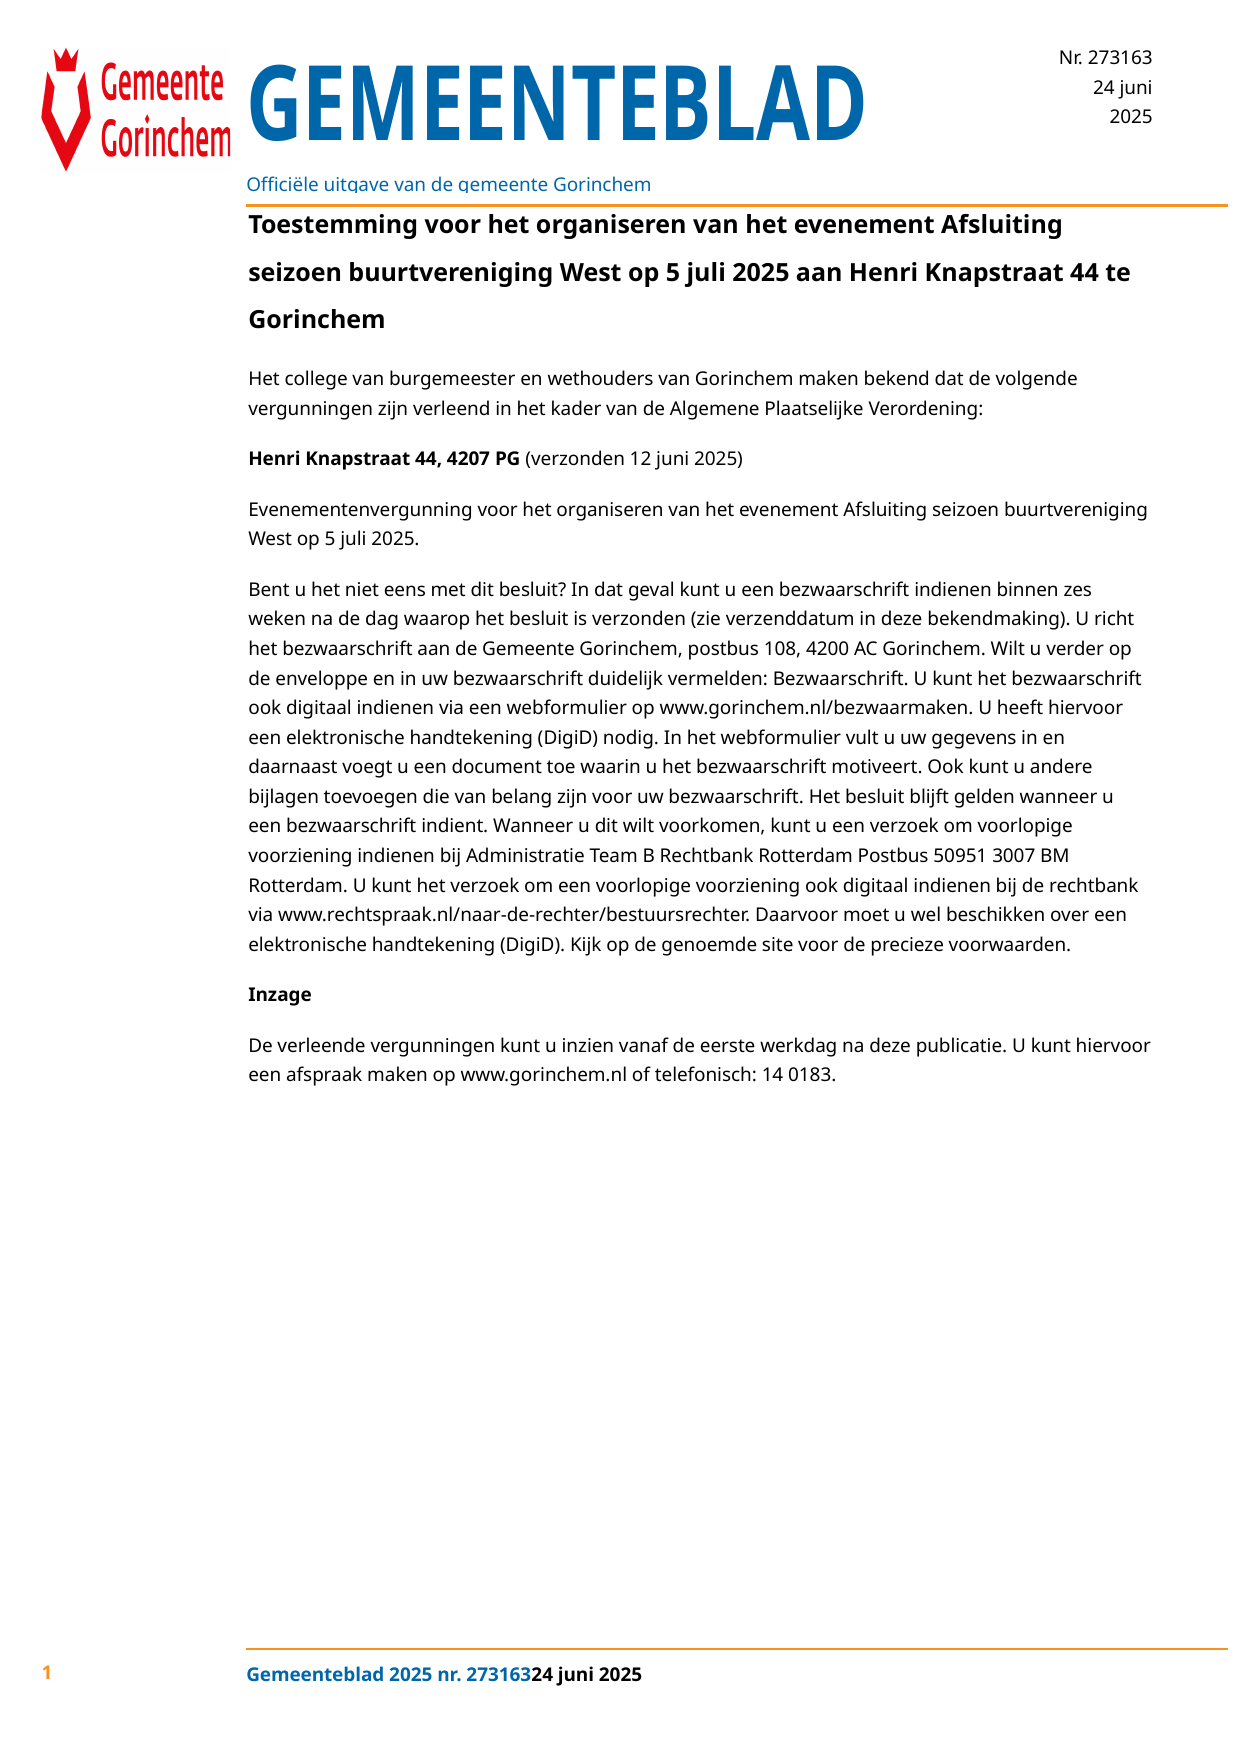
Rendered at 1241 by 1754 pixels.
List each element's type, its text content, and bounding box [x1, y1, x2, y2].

text Inzage [248, 981, 1152, 1007]
picture [41, 47, 231, 172]
text Het college van burgemeester en wethouders van Gorinchem maken bekend dat de volgende vergunningen zijn verleend in het kader van de Algemene Plaatselijke Verordening: [248, 366, 1152, 421]
text De verleende vergunningen kunt u inzien vanaf de eerste werkdag na deze publicatie. U kunt hiervoor een afspraak maken op www.gorinchem.nl of telefonisch: 14 0183. [248, 1032, 1152, 1087]
text Toestemming voor het organiseren van het evenement Afsluiting seizoen buurtvereniging West op 5 juli 2025 aan Henri Knapstraat 44 te Gorinchem [248, 207, 1152, 336]
text Evenementenvergunning voor het organiseren van het evenement Afsluiting seizoen buurtvereniging West op 5 juli 2025. [248, 496, 1152, 551]
text Bent u het niet eens met dit besluit? In dat geval kunt u een bezwaarschrift indienen binnen zes weken na de dag waarop het besluit is verzonden (zie verzenddatum in deze bekendmaking). U richt het bezwaarschrift aan de Gemeente Gorinchem, postbus 108, 4200 AC Gorinchem. Wilt u verder op de enveloppe en in uw bezwaarschrift duidelijk vermelden: Bezwaarschrift. U kunt het bezwaarschrift ook digitaal indienen via een webformulier op www.gorinchem.nl/bezwaarmaken. U heeft hiervoor een elektronische handtekening (DigiD) nodig. In het webformulier vult u uw gegevens in en daarnaast voegt u een document toe waarin u het bezwaarschrift motiveert. Ook kunt u andere bijlagen toevoegen die van belang zijn voor uw bezwaarschrift. Het besluit blijft gelden wanneer u een bezwaarschrift indient. Wanneer u dit wilt voorkomen, kunt u een verzoek om voorlopige voorziening indienen bij Administratie Team B Rechtbank Rotterdam Postbus 50951 3007 BM Rotterdam. U kunt het verzoek om een voorlopige voorziening ook digitaal indienen bij de rechtbank via www.rechtspraak.nl/naar-de-rechter/bestuursrechter. Daarvoor moet u wel beschikken over een elektronische handtekening (DigiD). Kijk op de genoemde site voor de precieze voorwaarden. [248, 576, 1152, 957]
text Henri Knapstraat 44, 4207 PG (verzonden 12 juni 2025) [248, 446, 1152, 471]
